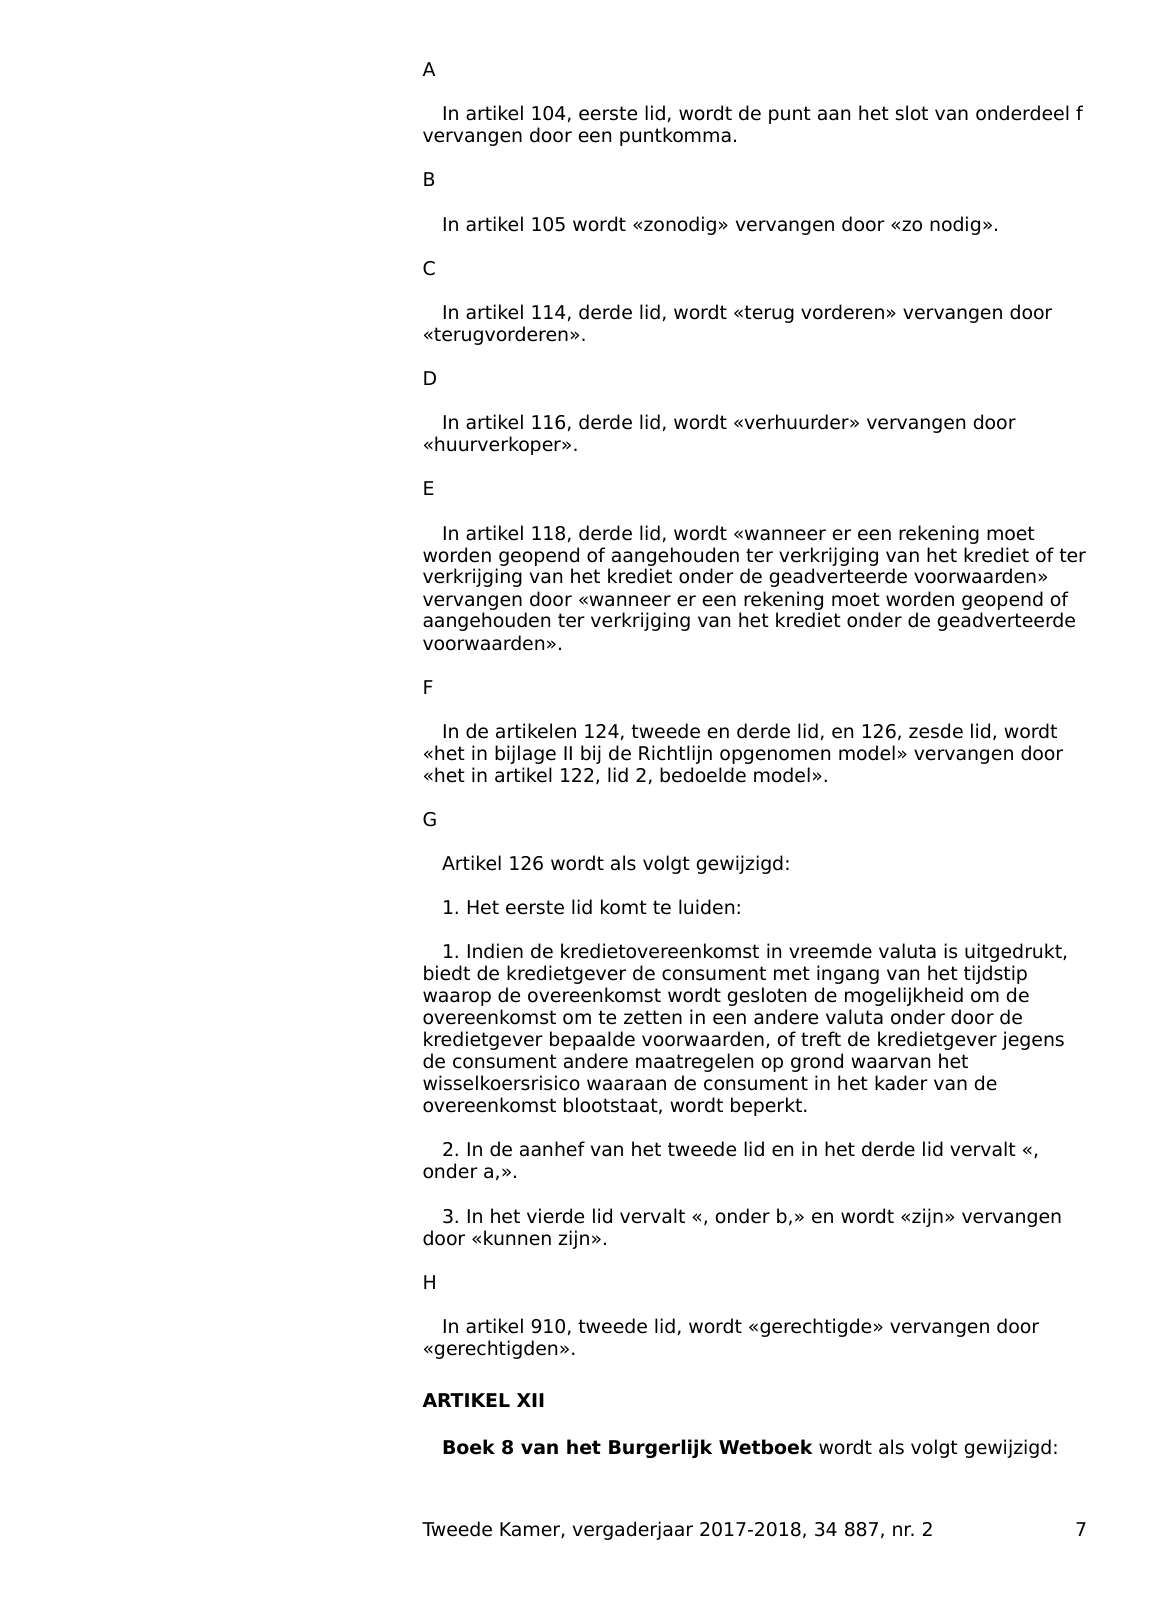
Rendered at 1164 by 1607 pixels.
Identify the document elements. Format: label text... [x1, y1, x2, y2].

text D [422, 368, 1087, 390]
text 1. Het eerste lid komt te luiden: [422, 897, 1087, 919]
text In artikel 104, eerste lid, wordt de punt aan het slot van onderdeel f vervangen door een puntkomma. [422, 103, 1087, 147]
text Artikel 126 wordt als volgt gewijzigd: [422, 853, 1087, 875]
text G [422, 809, 1087, 831]
text In artikel 105 wordt «zonodig» vervangen door «zo nodig». [422, 213, 1087, 236]
text In artikel 114, derde lid, wordt «terug vorderen» vervangen door «terugvorderen». [422, 302, 1087, 346]
text F [422, 677, 1087, 698]
text In artikel 118, derde lid, wordt «wanneer er een rekening moet worden geopend of aangehouden ter verkrijging van het krediet of ter verkrijging van het krediet onder de geadverteerde voorwaarden» vervangen door «wanneer er een rekening moet worden geopend of aangehouden ter verkrijging van het krediet onder de geadverteerde voorwaarden». [422, 522, 1087, 654]
text E [422, 478, 1087, 500]
text In artikel 910, tweede lid, wordt «gerechtigde» vervangen door «gerechtigden». [422, 1316, 1087, 1360]
text 3. In het vierde lid vervalt «, onder b,» en wordt «zijn» vervangen door «kunnen zijn». [422, 1206, 1087, 1249]
text 1. Indien de kredietovereenkomst in vreemde valuta is uitgedrukt, biedt de kredietgever de consument met ingang van het tijdstip waarop de overeenkomst wordt gesloten de mogelijkheid om de overeenkomst om te zetten in een andere valuta onder door de kredietgever bepaalde voorwaarden, of treft de kredietgever jegens de consument andere maatregelen op grond waarvan het wisselkoersrisico waaraan de consument in het kader van de overeenkomst blootstaat, wordt beperkt. [422, 941, 1087, 1117]
text Boek 8 van het Burgerlijk Wetboek wordt als volgt gewijzigd: [422, 1437, 1087, 1459]
text A [422, 59, 1087, 81]
subtitle ARTIKEL XII [422, 1390, 1087, 1412]
text H [422, 1272, 1087, 1294]
text B [422, 169, 1087, 191]
text In de artikelen 124, tweede en derde lid, en 126, zesde lid, wordt «het in bijlage II bij de Richtlijn opgenomen model» vervangen door «het in artikel 122, lid 2, bedoelde model». [422, 721, 1087, 787]
text 2. In de aanhef van het tweede lid en in het derde lid vervalt «, onder a,». [422, 1139, 1087, 1183]
text In artikel 116, derde lid, wordt «verhuurder» vervangen door «huurverkoper». [422, 412, 1087, 456]
text C [422, 258, 1087, 280]
